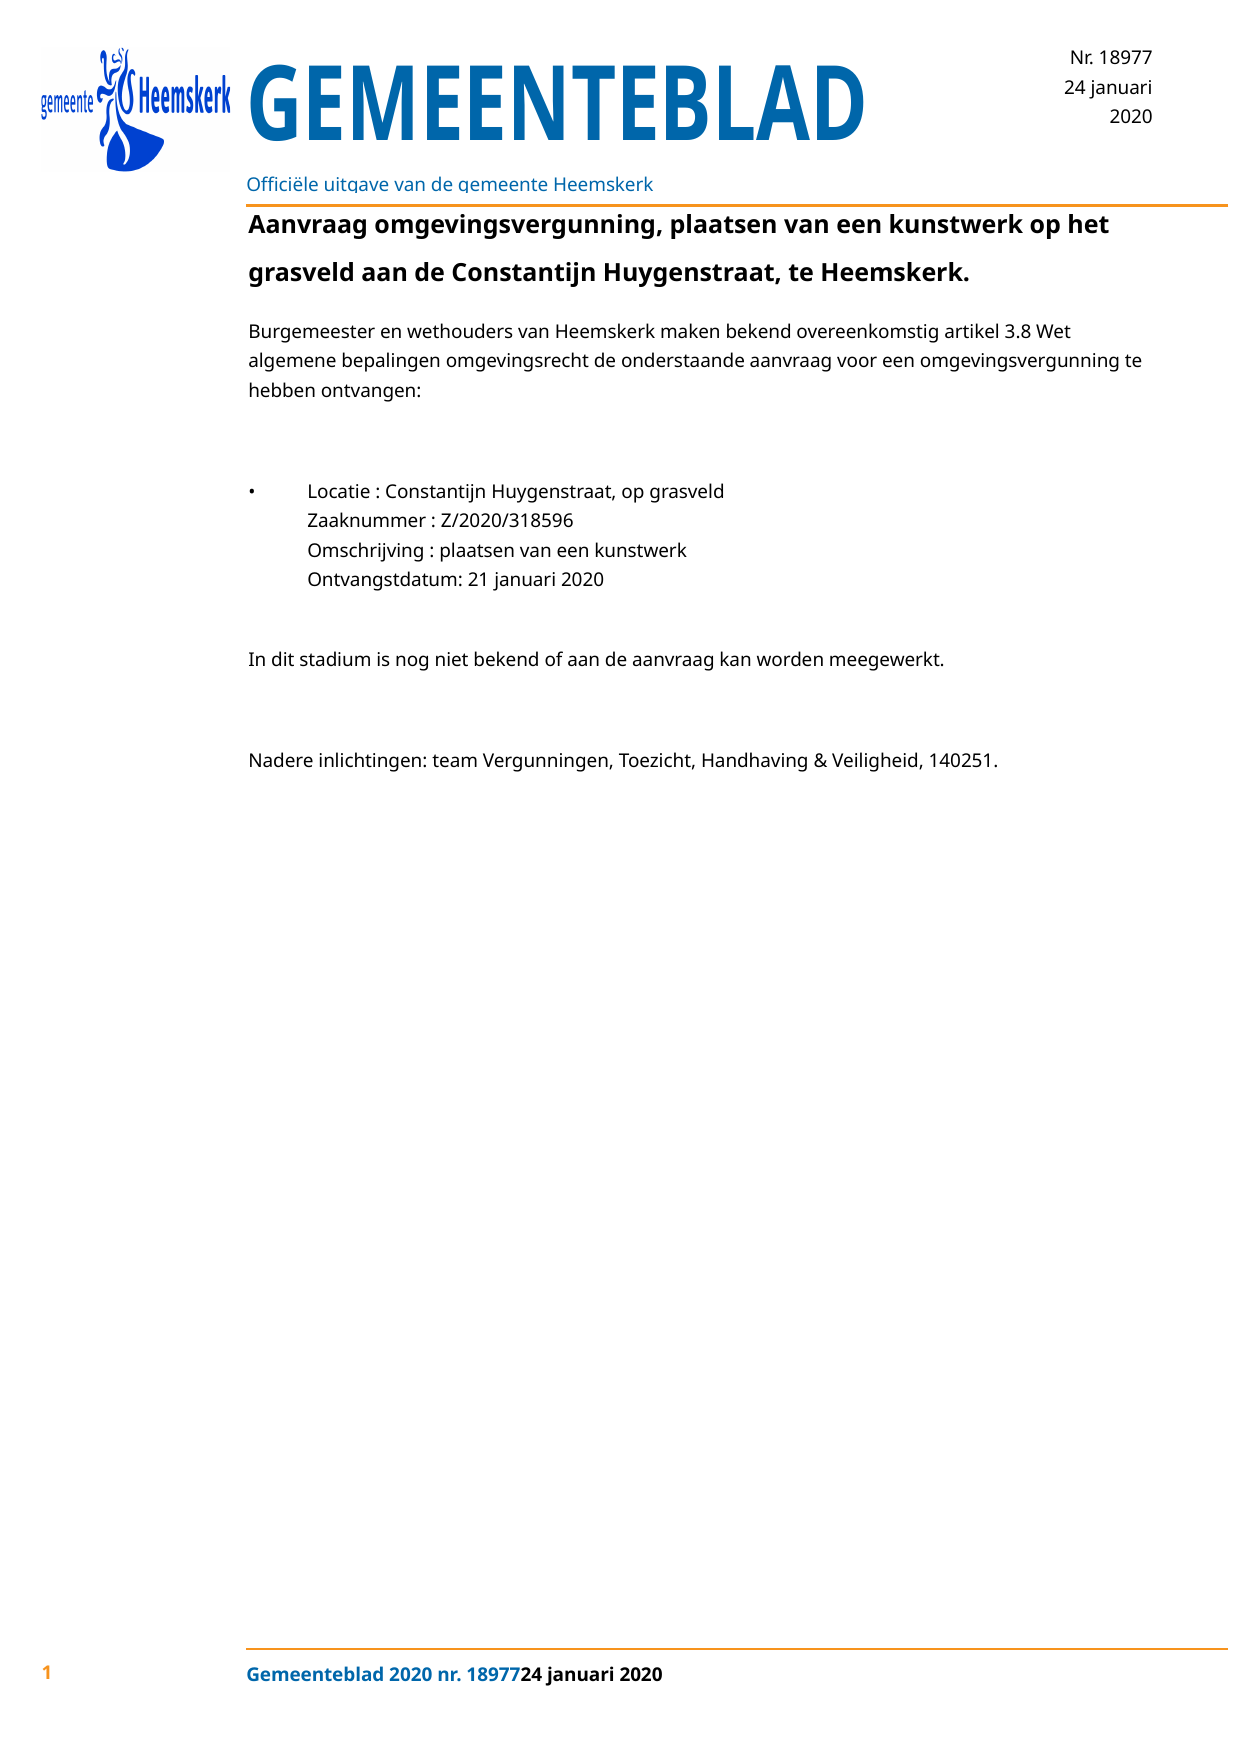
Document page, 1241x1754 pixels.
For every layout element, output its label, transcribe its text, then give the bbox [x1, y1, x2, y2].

list Locatie : Constantijn Huygenstraat, op grasveld [248, 478, 1152, 504]
list Ontvangstdatum: 21 januari 2020 [248, 567, 1152, 592]
list Zaaknummer : Z/2020/318596 [248, 507, 1152, 533]
text In dit stadium is nog niet bekend of aan de aanvraag kan worden meegewerkt. [248, 647, 1152, 672]
list Omschrijving : plaatsen van een kunstwerk [248, 537, 1152, 563]
text Nadere inlichtingen: team Vergunningen, Toezicht, Handhaving & Veiligheid, 140251. [248, 747, 1152, 773]
text Burgemeester en wethouders van Heemskerk maken bekend overeenkomstig artikel 3.8 Wet algemene bepalingen omgevingsrecht de onderstaande aanvraag voor een omgevingsvergunning te hebben ontvangen: [248, 318, 1152, 403]
picture [41, 47, 231, 172]
text Aanvraag omgevingsvergunning, plaatsen van een kunstwerk op het grasveld aan de Constantijn Huygenstraat, te Heemskerk. [248, 207, 1152, 288]
